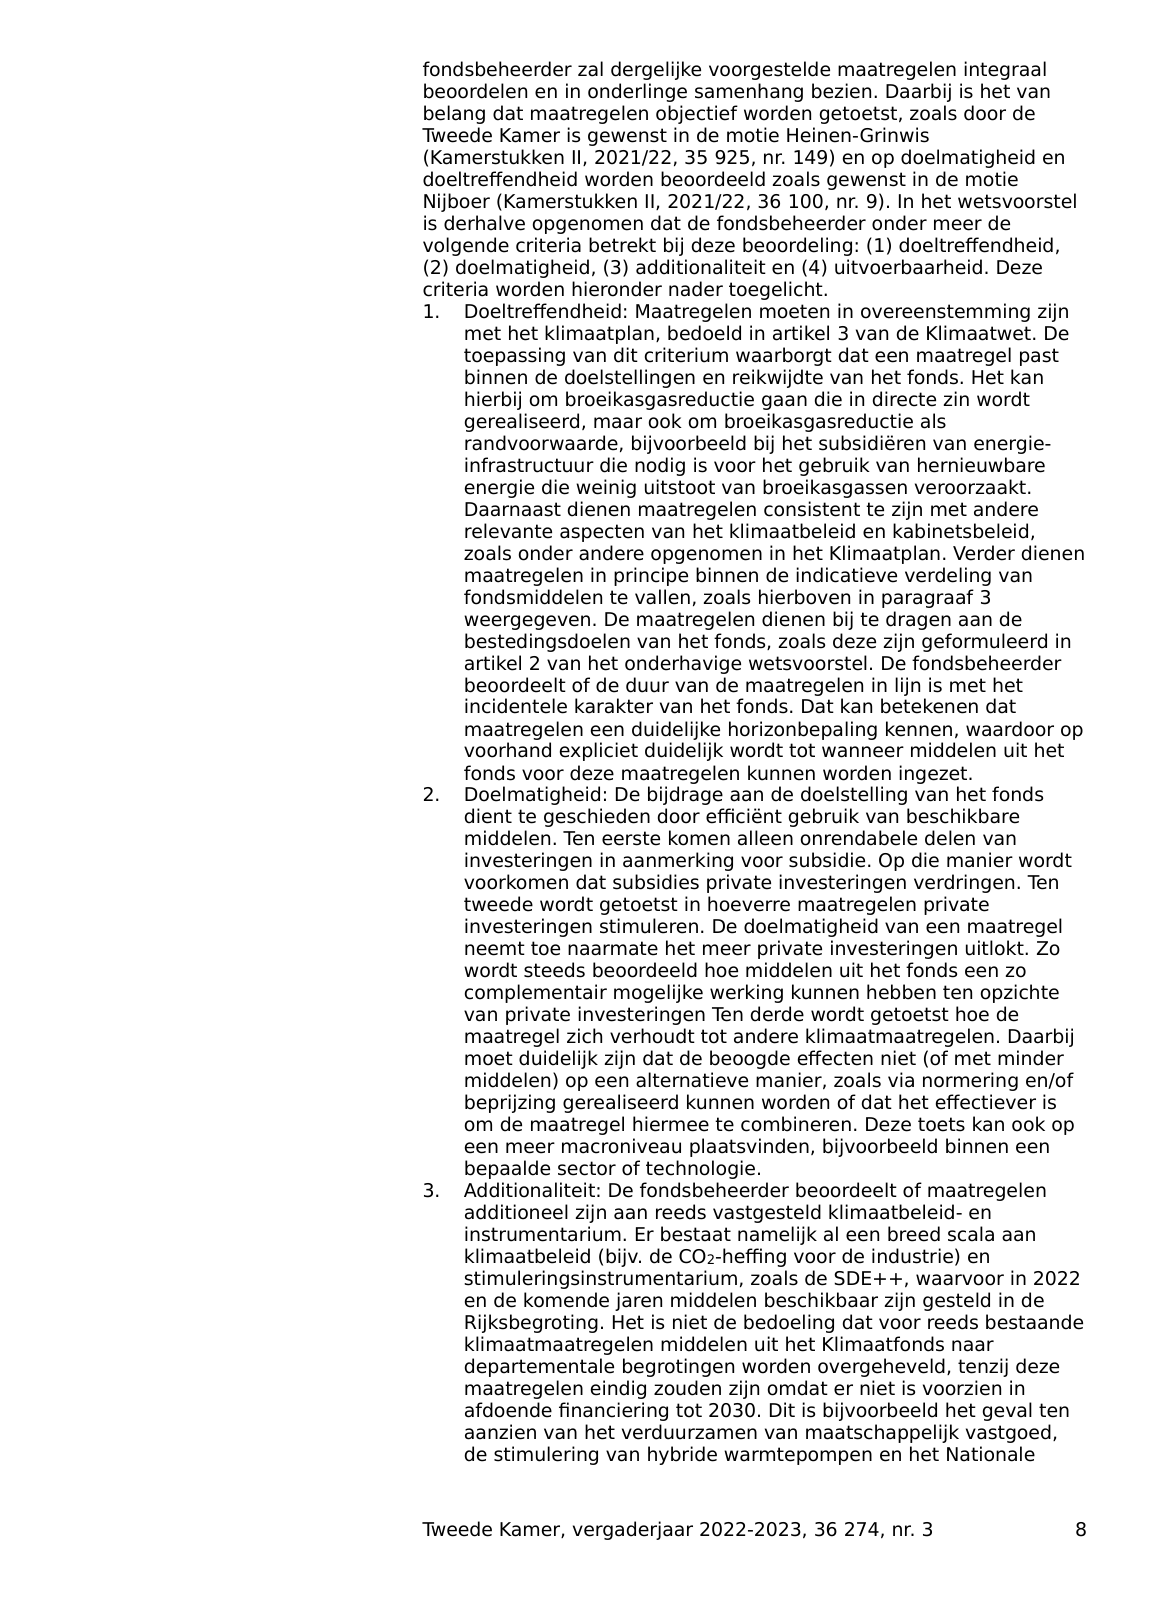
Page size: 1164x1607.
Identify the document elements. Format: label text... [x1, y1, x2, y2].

text 3. Additionaliteit: De fondsbeheerder beoordeelt of maatregelen additioneel zijn aan reeds vastgesteld klimaatbeleid- en instrumentarium. Er bestaat namelijk al een breed scala aan klimaatbeleid (bijv. de CO2-heffing voor de industrie) en stimuleringsinstrumentarium, zoals de SDE++, waarvoor in 2022 en de komende jaren middelen beschikbaar zijn gesteld in de Rijksbegroting. Het is niet de bedoeling dat voor reeds bestaande klimaatmaatregelen middelen uit het Klimaatfonds naar departementale begrotingen worden overgeheveld, tenzij deze maatregelen eindig zouden zijn omdat er niet is voorzien in afdoende financiering tot 2030. Dit is bijvoorbeeld het geval ten aanzien van het verduurzamen van maatschappelijk vastgoed, de stimulering van hybride warmtepompen en het Nationale [422, 1180, 1087, 1466]
text 1. Doeltreffendheid: Maatregelen moeten in overeenstemming zijn met het klimaatplan, bedoeld in artikel 3 van de Klimaatwet. De toepassing van dit criterium waarborgt dat een maatregel past binnen de doelstellingen en reikwijdte van het fonds. Het kan hierbij om broeikasgasreductie gaan die in directe zin wordt gerealiseerd, maar ook om broeikasgasreductie als randvoorwaarde, bijvoorbeeld bij het subsidiëren van energie-infrastructuur die nodig is voor het gebruik van hernieuwbare energie die weinig uitstoot van broeikasgassen veroorzaakt. Daarnaast dienen maatregelen consistent te zijn met andere relevante aspecten van het klimaatbeleid en kabinetsbeleid, zoals onder andere opgenomen in het Klimaatplan. Verder dienen maatregelen in principe binnen de indicatieve verdeling van fondsmiddelen te vallen, zoals hierboven in paragraaf 3 weergegeven. De maatregelen dienen bij te dragen aan de bestedingsdoelen van het fonds, zoals deze zijn geformuleerd in artikel 2 van het onderhavige wetsvoorstel. De fondsbeheerder beoordeelt of de duur van de maatregelen in lijn is met het incidentele karakter van het fonds. Dat kan betekenen dat maatregelen een duidelijke horizonbepaling kennen, waardoor op voorhand expliciet duidelijk wordt tot wanneer middelen uit het fonds voor deze maatregelen kunnen worden ingezet. [422, 301, 1087, 784]
text fondsbeheerder zal dergelijke voorgestelde maatregelen integraal beoordelen en in onderlinge samenhang bezien. Daarbij is het van belang dat maatregelen objectief worden getoetst, zoals door de Tweede Kamer is gewenst in de motie Heinen-Grinwis (Kamerstukken II, 2021/22, 35 925, nr. 149) en op doelmatigheid en doeltreffendheid worden beoordeeld zoals gewenst in de motie Nijboer (Kamerstukken II, 2021/22, 36 100, nr. 9). In het wetsvoorstel is derhalve opgenomen dat de fondsbeheerder onder meer de volgende criteria betrekt bij deze beoordeling: (1) doeltreffendheid, (2) doelmatigheid, (3) additionaliteit en (4) uitvoerbaarheid. Deze criteria worden hieronder nader toegelicht. [422, 59, 1087, 301]
text 2. Doelmatigheid: De bijdrage aan de doelstelling van het fonds dient te geschieden door efficiënt gebruik van beschikbare middelen. Ten eerste komen alleen onrendabele delen van investeringen in aanmerking voor subsidie. Op die manier wordt voorkomen dat subsidies private investeringen verdringen. Ten tweede wordt getoetst in hoeverre maatregelen private investeringen stimuleren. De doelmatigheid van een maatregel neemt toe naarmate het meer private investeringen uitlokt. Zo wordt steeds beoordeeld hoe middelen uit het fonds een zo complementair mogelijke werking kunnen hebben ten opzichte van private investeringen Ten derde wordt getoetst hoe de maatregel zich verhoudt tot andere klimaatmaatregelen. Daarbij moet duidelijk zijn dat de beoogde effecten niet (of met minder middelen) op een alternatieve manier, zoals via normering en/of beprijzing gerealiseerd kunnen worden of dat het effectiever is om de maatregel hiermee te combineren. Deze toets kan ook op een meer macroniveau plaatsvinden, bijvoorbeeld binnen een bepaalde sector of technologie. [422, 784, 1087, 1180]
